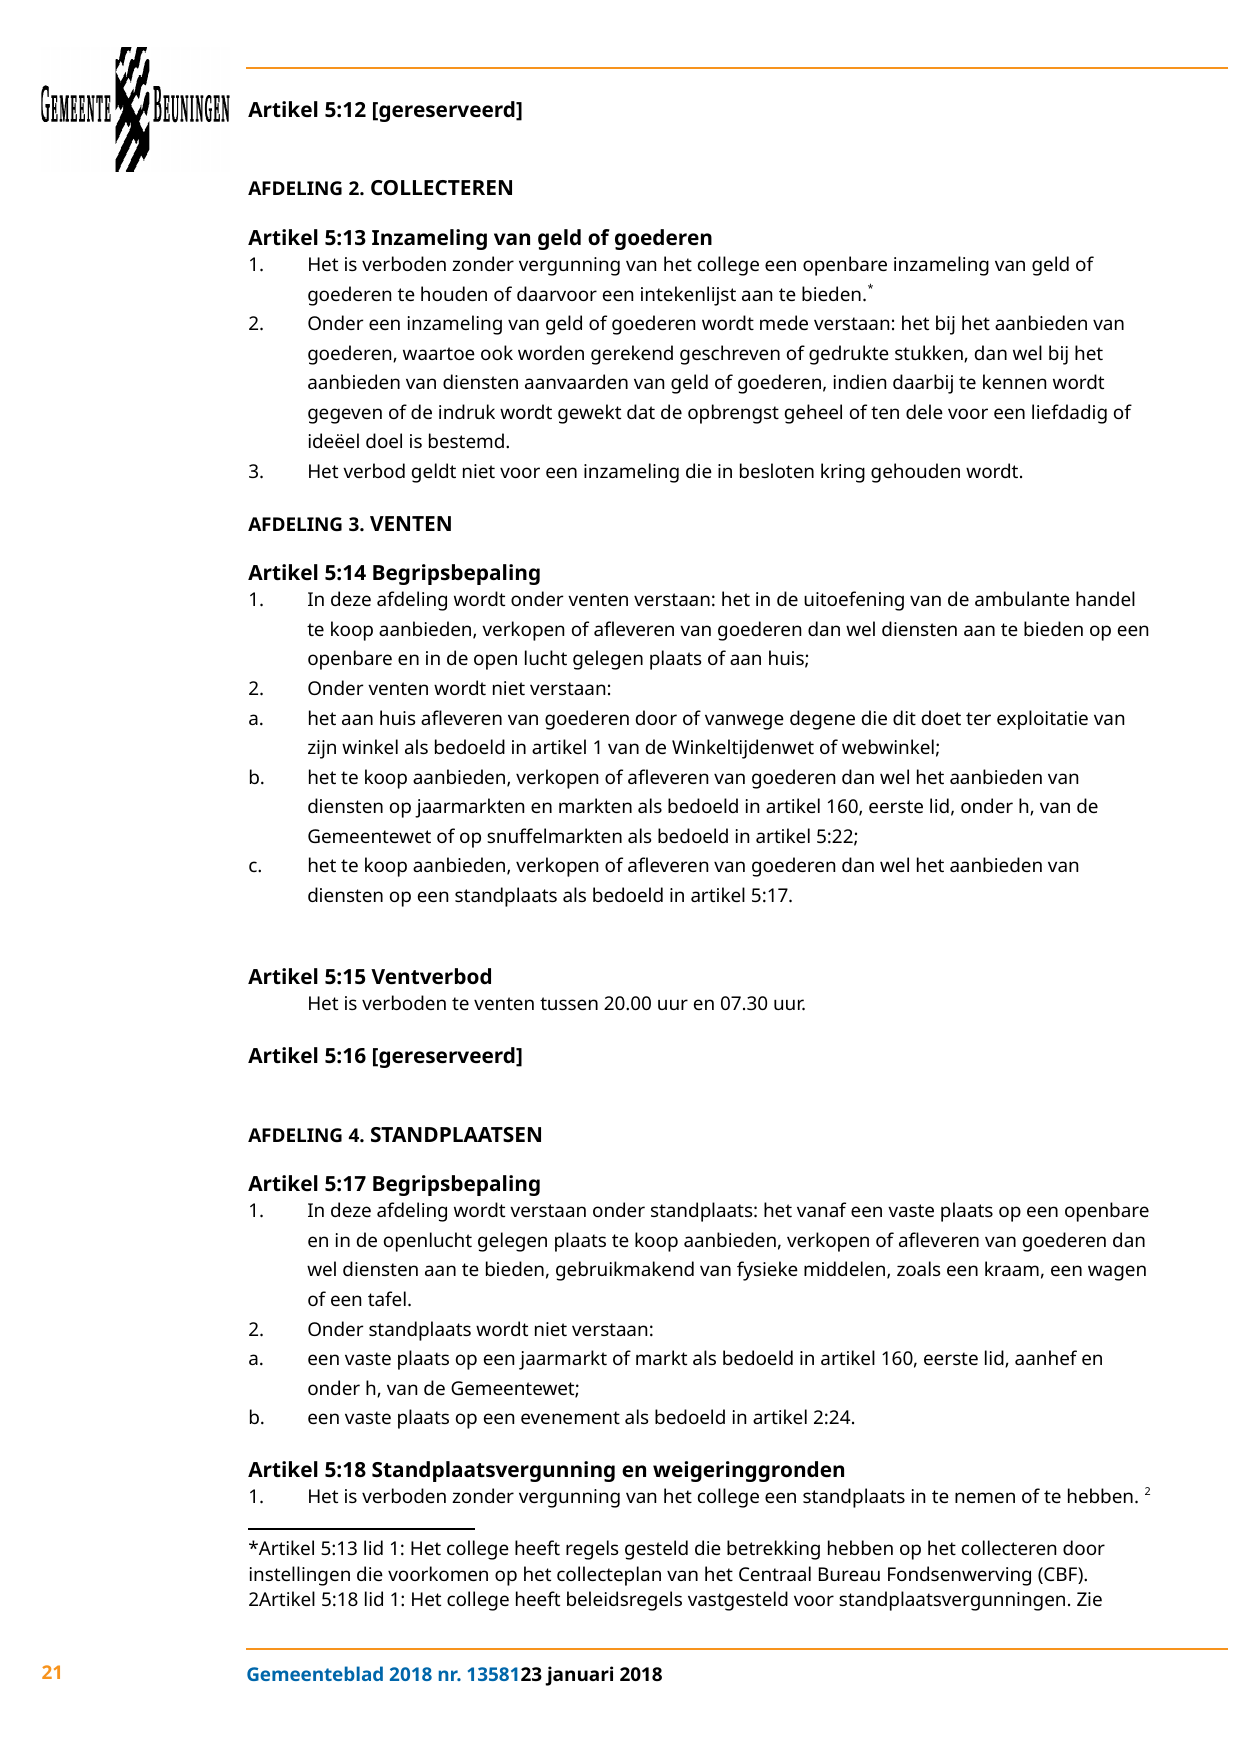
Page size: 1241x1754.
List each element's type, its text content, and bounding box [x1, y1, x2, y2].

text Artikel 5:18 Standplaatsvergunning en weigeringgronden [248, 1455, 1152, 1483]
list Artikel 5:18 lid 1: Het college heeft beleidsregels vastgesteld voor standplaatsvergunningen. Zie [248, 1586, 1152, 1612]
text Artikel 5:13 Inzameling van geld of goederen [248, 223, 1152, 251]
list Artikel 5:13 lid 1: Het college heeft regels gesteld die betrekking hebben op het collecteren door instellingen die voorkomen op het collecteplan van het Centraal Bureau Fondsenwerving (CBF). [248, 1535, 1152, 1586]
list In deze afdeling wordt verstaan onder standplaats: het vanaf een vaste plaats op een openbare en in de openlucht gelegen plaats te koop aanbieden, verkopen of afleveren van goederen dan wel diensten aan te bieden, gebruikmakend van fysieke middelen, zoals een kraam, een wagen of een tafel. [248, 1197, 1152, 1312]
list het te koop aanbieden, verkopen of afleveren van goederen dan wel het aanbieden van diensten op een standplaats als bedoeld in artikel 5:17. [248, 853, 1152, 908]
list het te koop aanbieden, verkopen of afleveren van goederen dan wel het aanbieden van diensten op jaarmarkten en markten als bedoeld in artikel 160, eerste lid, onder h, van de Gemeentewet of op snuffelmarkten als bedoeld in artikel 5:22; [248, 764, 1152, 849]
text Artikel 5:12 [gereserveerd] [248, 95, 1152, 123]
list een vaste plaats op een evenement als bedoeld in artikel 2:24. [248, 1404, 1152, 1430]
text Artikel 5:16 [gereserveerd] [248, 1041, 1152, 1069]
picture [41, 47, 231, 172]
text Artikel 5:14 Begripsbepaling [248, 558, 1152, 586]
list Het is verboden te venten tussen 20.00 uur en 07.30 uur. [248, 991, 1152, 1016]
list In deze afdeling wordt onder venten verstaan: het in de uitoefening van de ambulante handel te koop aanbieden, verkopen of afleveren van goederen dan wel diensten aan te bieden op een openbare en in de open lucht gelegen plaats of aan huis; [248, 586, 1152, 671]
list Het is verboden zonder vergunning van het college een standplaats in te nemen of te hebben. [248, 1483, 1152, 1509]
text Artikel 5:17 Begripsbepaling [248, 1169, 1152, 1197]
list Onder standplaats wordt niet verstaan: [248, 1316, 1152, 1342]
list een vaste plaats op een jaarmarkt of markt als bedoeld in artikel 160, eerste lid, aanhef en onder h, van de Gemeentewet; [248, 1345, 1152, 1401]
text AFDELING 3. VENTEN [248, 509, 1152, 537]
list het aan huis afleveren van goederen door of vanwege degene die dit doet ter exploitatie van zijn winkel als bedoeld in artikel 1 van de Winkeltijdenwet of webwinkel; [248, 705, 1152, 760]
text Artikel 5:15 Ventverbod [248, 962, 1152, 991]
list Het verbod geldt niet voor een inzameling die in besloten kring gehouden wordt. [248, 458, 1152, 484]
list Onder venten wordt niet verstaan: [248, 675, 1152, 701]
text AFDELING 4. STANDPLAATSEN [248, 1120, 1152, 1148]
text AFDELING 2. COLLECTEREN [248, 173, 1152, 202]
list Het is verboden zonder vergunning van het college een openbare inzameling van geld of goederen te houden of daarvoor een intekenlijst aan te bieden. [248, 251, 1152, 307]
list Onder een inzameling van geld of goederen wordt mede verstaan: het bij het aanbieden van goederen, waartoe ook worden gerekend geschreven of gedrukte stukken, dan wel bij het aanbieden van diensten aanvaarden van geld of goederen, indien daarbij te kennen wordt gegeven of de indruk wordt gewekt dat de opbrengst geheel of ten dele voor een liefdadig of ideëel doel is bestemd. [248, 310, 1152, 454]
